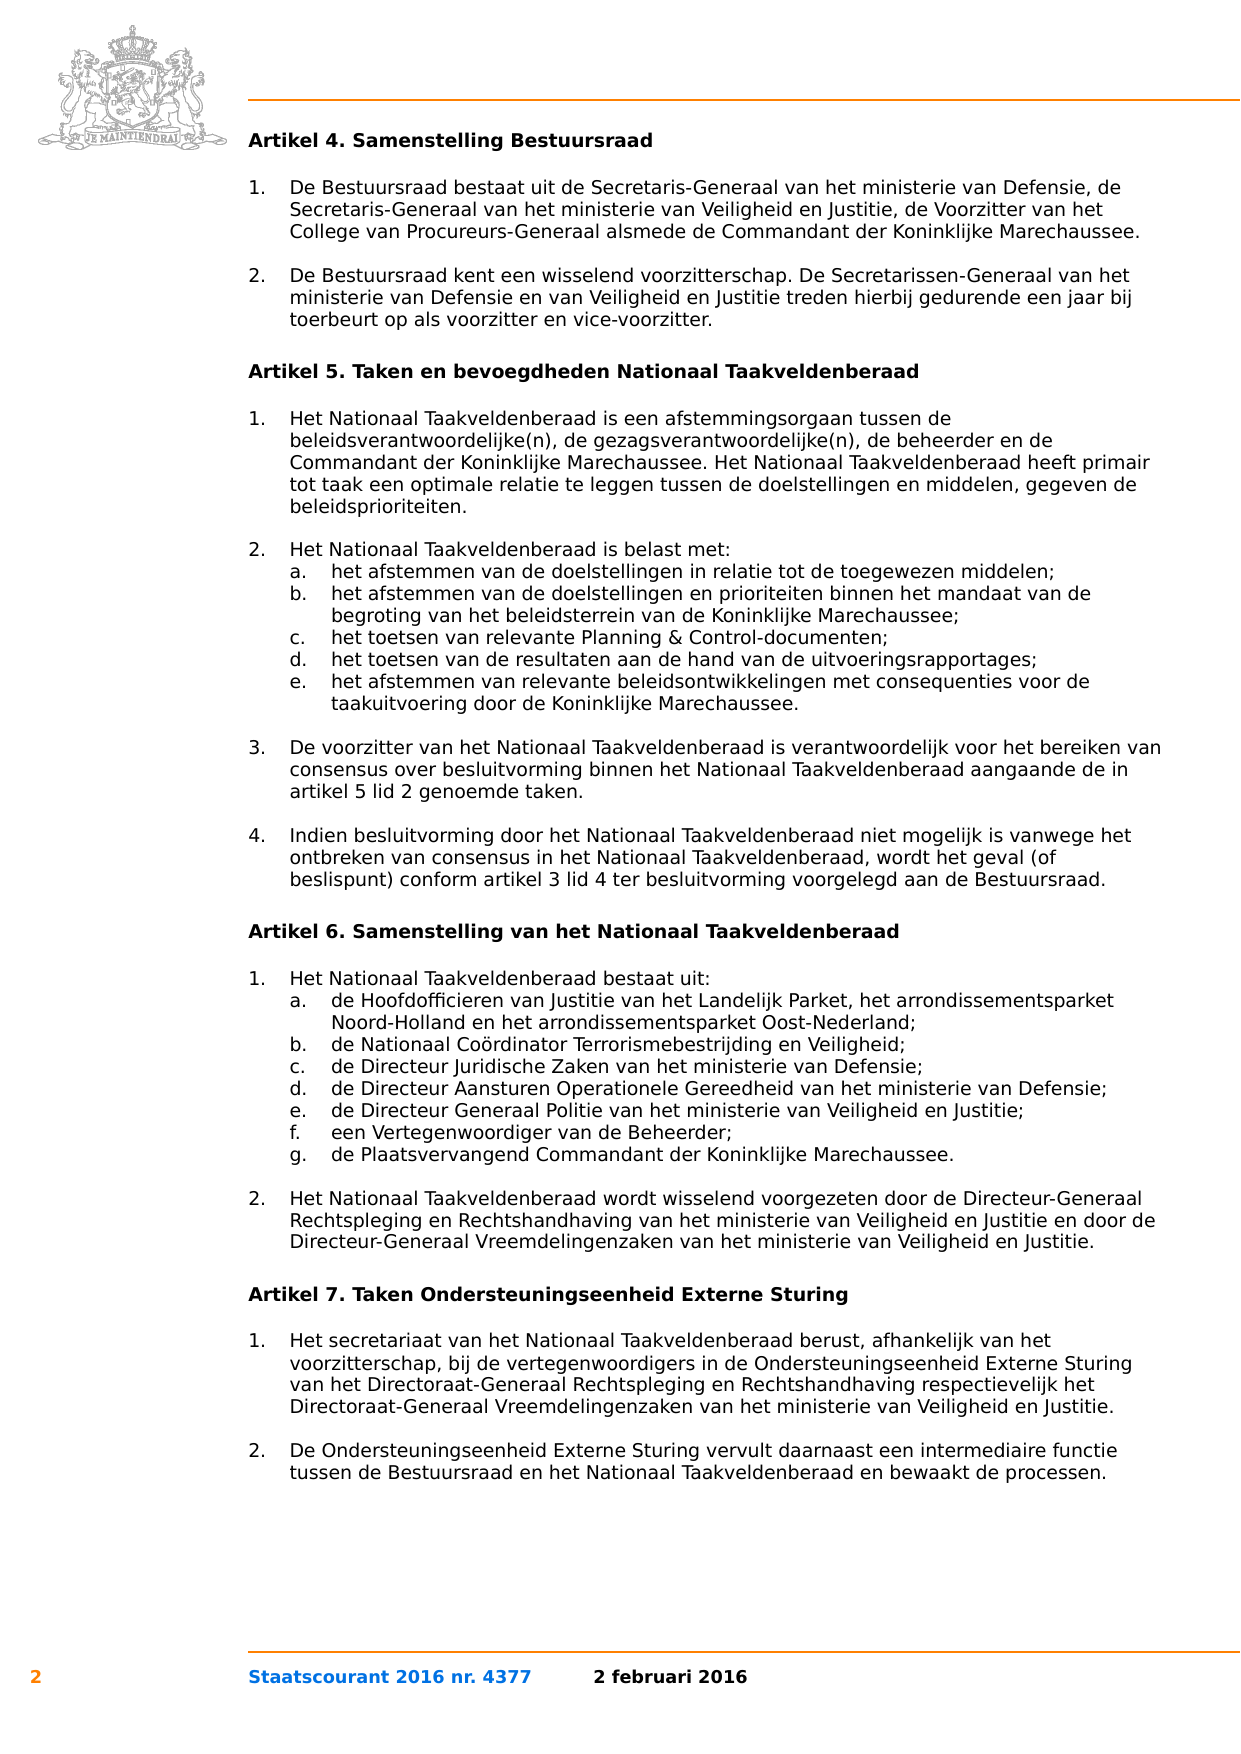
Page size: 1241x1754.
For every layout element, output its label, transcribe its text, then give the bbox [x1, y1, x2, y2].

text b. de Nationaal Coördinator Terrorismebestrijding en Veiligheid; [289, 1034, 1163, 1056]
picture [38, 25, 227, 150]
subtitle Artikel 7. Taken Ondersteuningseenheid Externe Sturing [248, 1283, 1163, 1305]
text e. de Directeur Generaal Politie van het ministerie van Veiligheid en Justitie; [289, 1100, 1163, 1122]
subtitle Artikel 5. Taken en bevoegdheden Nationaal Taakveldenberaad [248, 361, 1163, 383]
text d. de Directeur Aansturen Operationele Gereedheid van het ministerie van Defensie; [289, 1078, 1163, 1100]
text f. een Vertegenwoordiger van de Beheerder; [289, 1122, 1163, 1144]
text 2. Het Nationaal Taakveldenberaad wordt wisselend voorgezeten door de Directeur-Generaal Rechtspleging en Rechtshandhaving van het ministerie van Veiligheid en Justitie en door de Directeur-Generaal Vreemdelingenzaken van het ministerie van Veiligheid en Justitie. [248, 1187, 1163, 1253]
text 2. De Bestuursraad kent een wisselend voorzitterschap. De Secretarissen-Generaal van het ministerie van Defensie en van Veiligheid en Justitie treden hierbij gedurende een jaar bij toerbeurt op als voorzitter en vice-voorzitter. [248, 265, 1163, 331]
text 1. Het Nationaal Taakveldenberaad bestaat uit: [248, 968, 1163, 990]
text b. het afstemmen van de doelstellingen en prioriteiten binnen het mandaat van de begroting van het beleidsterrein van de Koninklijke Marechaussee; [289, 583, 1163, 627]
subtitle Artikel 4. Samenstelling Bestuursraad [248, 130, 1163, 152]
text e. het afstemmen van relevante beleidsontwikkelingen met consequenties voor de taakuitvoering door de Koninklijke Marechaussee. [289, 671, 1163, 715]
text g. de Plaatsvervangend Commandant der Koninklijke Marechaussee. [289, 1144, 1163, 1166]
text a. het afstemmen van de doelstellingen in relatie tot de toegewezen middelen; [289, 561, 1163, 583]
text 1. Het secretariaat van het Nationaal Taakveldenberaad berust, afhankelijk van het voorzitterschap, bij de vertegenwoordigers in de Ondersteuningseenheid Externe Sturing van het Directoraat-Generaal Rechtspleging en Rechtshandhaving respectievelijk het Directoraat-Generaal Vreemdelingenzaken van het ministerie van Veiligheid en Justitie. [248, 1330, 1163, 1418]
text d. het toetsen van de resultaten aan de hand van de uitvoeringsrapportages; [289, 649, 1163, 671]
text c. de Directeur Juridische Zaken van het ministerie van Defensie; [289, 1056, 1163, 1078]
text c. het toetsen van relevante Planning & Control-documenten; [289, 627, 1163, 649]
text 2. Het Nationaal Taakveldenberaad is belast met: [248, 539, 1163, 561]
text 3. De voorzitter van het Nationaal Taakveldenberaad is verantwoordelijk voor het bereiken van consensus over besluitvorming binnen het Nationaal Taakveldenberaad aangaande de in artikel 5 lid 2 genoemde taken. [248, 737, 1163, 803]
subtitle Artikel 6. Samenstelling van het Nationaal Taakveldenberaad [248, 921, 1163, 943]
text a. de Hoofdofficieren van Justitie van het Landelijk Parket, het arrondissementsparket Noord-Holland en het arrondissementsparket Oost-Nederland; [289, 990, 1163, 1034]
text 4. Indien besluitvorming door het Nationaal Taakveldenberaad niet mogelijk is vanwege het ontbreken van consensus in het Nationaal Taakveldenberaad, wordt het geval (of beslispunt) conform artikel 3 lid 4 ter besluitvorming voorgelegd aan de Bestuursraad. [248, 825, 1163, 891]
text 1. Het Nationaal Taakveldenberaad is een afstemmingsorgaan tussen de beleidsverantwoordelijke(n), de gezagsverantwoordelijke(n), de beheerder en de Commandant der Koninklijke Marechaussee. Het Nationaal Taakveldenberaad heeft primair tot taak een optimale relatie te leggen tussen de doelstellingen en middelen, gegeven de beleidsprioriteiten. [248, 408, 1163, 517]
text 1. De Bestuursraad bestaat uit de Secretaris-Generaal van het ministerie van Defensie, de Secretaris-Generaal van het ministerie van Veiligheid en Justitie, de Voorzitter van het College van Procureurs-Generaal alsmede de Commandant der Koninklijke Marechaussee. [248, 177, 1163, 243]
text 2. De Ondersteuningseenheid Externe Sturing vervult daarnaast een intermediaire functie tussen de Bestuursraad en het Nationaal Taakveldenberaad en bewaakt de processen. [248, 1440, 1163, 1484]
